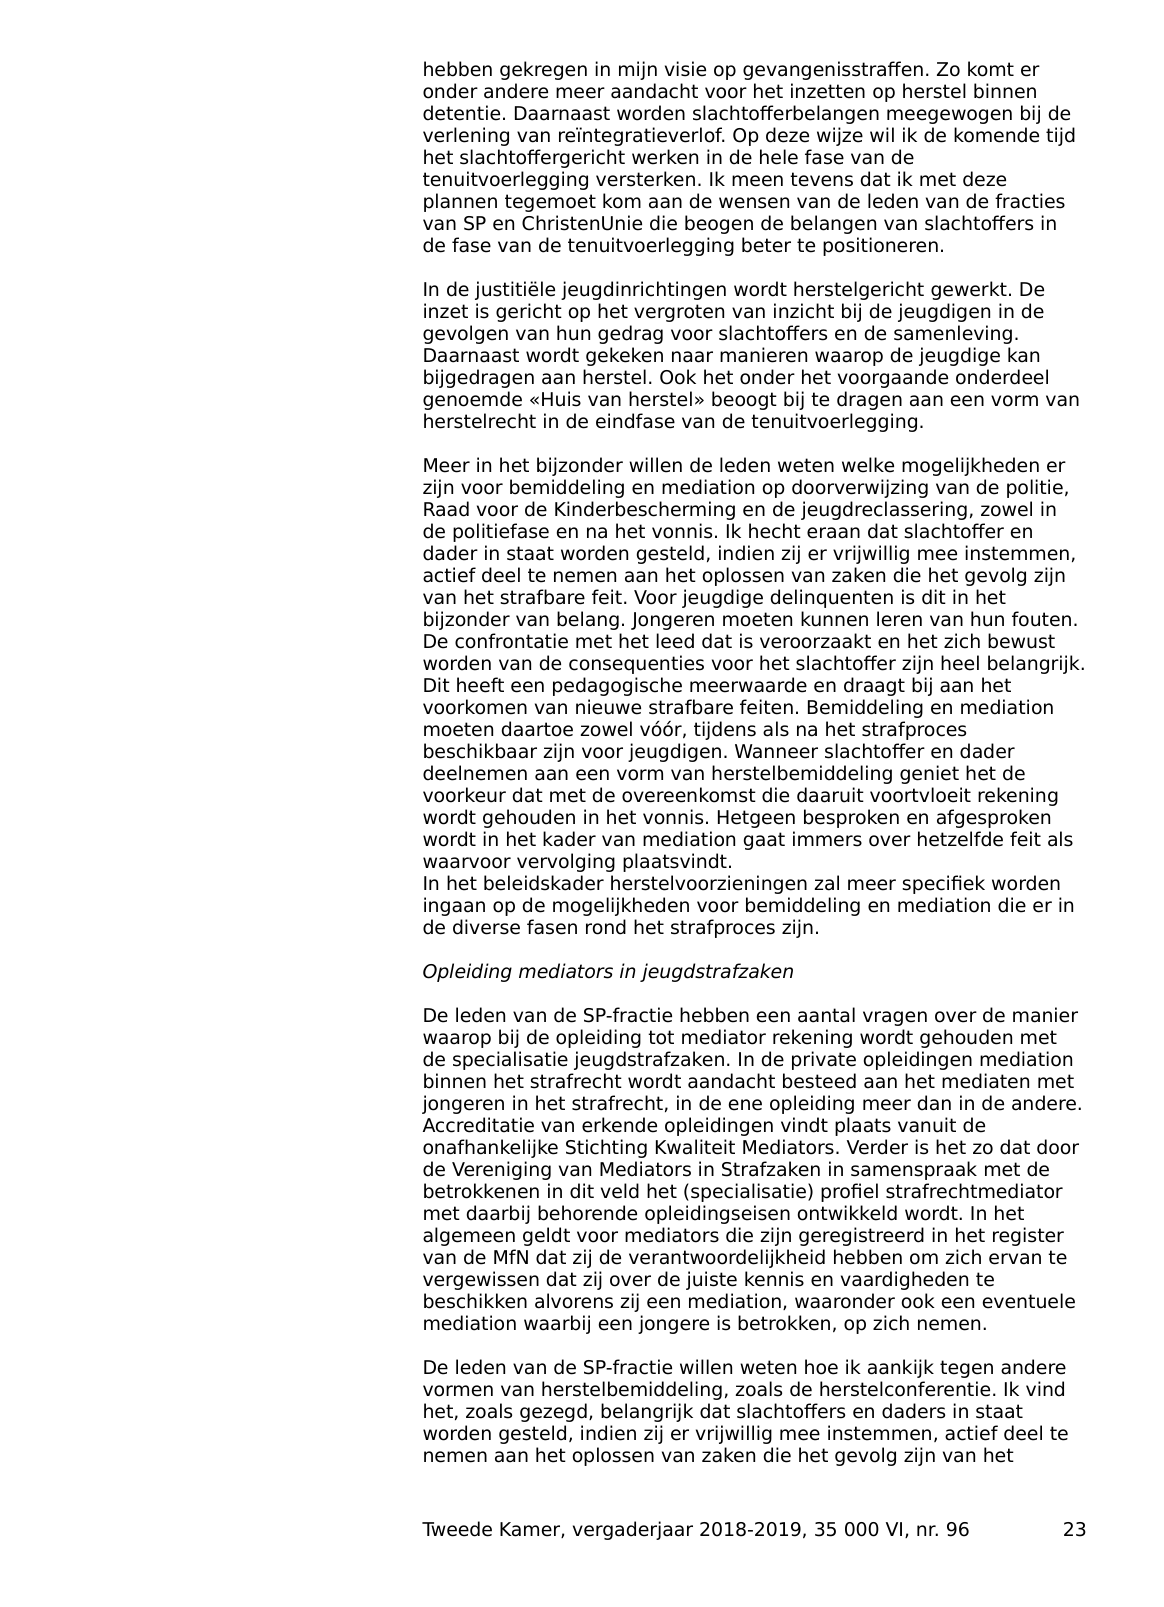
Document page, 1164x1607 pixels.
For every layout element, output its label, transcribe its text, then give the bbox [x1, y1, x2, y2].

text In de justitiële jeugdinrichtingen wordt herstelgericht gewerkt. De inzet is gericht op het vergroten van inzicht bij de jeugdigen in de gevolgen van hun gedrag voor slachtoffers en de samenleving. Daarnaast wordt gekeken naar manieren waarop de jeugdige kan bijgedragen aan herstel. Ook het onder het voorgaande onderdeel genoemde «Huis van herstel» beoogt bij te dragen aan een vorm van herstelrecht in de eindfase van de tenuitvoerlegging. [422, 279, 1087, 433]
text De leden van de SP-fractie willen weten hoe ik aankijk tegen andere vormen van herstelbemiddeling, zoals de herstelconferentie. Ik vind het, zoals gezegd, belangrijk dat slachtoffers en daders in staat worden gesteld, indien zij er vrijwillig mee instemmen, actief deel te nemen aan het oplossen van zaken die het gevolg zijn van het [422, 1357, 1087, 1467]
text hebben gekregen in mijn visie op gevangenisstraffen. Zo komt er onder andere meer aandacht voor het inzetten op herstel binnen detentie. Daarnaast worden slachtofferbelangen meegewogen bij de verlening van reïntegratieverlof. Op deze wijze wil ik de komende tijd het slachtoffergericht werken in de hele fase van de tenuitvoerlegging versterken. Ik meen tevens dat ik met deze plannen tegemoet kom aan de wensen van de leden van de fracties van SP en ChristenUnie die beogen de belangen van slachtoffers in de fase van de tenuitvoerlegging beter te positioneren. [422, 59, 1087, 257]
text Meer in het bijzonder willen de leden weten welke mogelijkheden er zijn voor bemiddeling en mediation op doorverwijzing van de politie, Raad voor de Kinderbescherming en de jeugdreclassering, zowel in de politiefase en na het vonnis. Ik hecht eraan dat slachtoffer en dader in staat worden gesteld, indien zij er vrijwillig mee instemmen, actief deel te nemen aan het oplossen van zaken die het gevolg zijn van het strafbare feit. Voor jeugdige delinquenten is dit in het bijzonder van belang. Jongeren moeten kunnen leren van hun fouten. De confrontatie met het leed dat is veroorzaakt en het zich bewust worden van de consequenties voor het slachtoffer zijn heel belangrijk. Dit heeft een pedagogische meerwaarde en draagt bij aan het voorkomen van nieuwe strafbare feiten. Bemiddeling en mediation moeten daartoe zowel vóór, tijdens als na het strafproces beschikbaar zijn voor jeugdigen. Wanneer slachtoffer en dader deelnemen aan een vorm van herstelbemiddeling geniet het de voorkeur dat met de overeenkomst die daaruit voortvloeit rekening wordt gehouden in het vonnis. Hetgeen besproken en afgesproken wordt in het kader van mediation gaat immers over hetzelfde feit als waarvoor vervolging plaatsvindt. [422, 455, 1087, 873]
text In het beleidskader herstelvoorzieningen zal meer specifiek worden ingaan op de mogelijkheden voor bemiddeling en mediation die er in de diverse fasen rond het strafproces zijn. [422, 873, 1087, 939]
text De leden van de SP-fractie hebben een aantal vragen over de manier waarop bij de opleiding tot mediator rekening wordt gehouden met de specialisatie jeugdstrafzaken. In de private opleidingen mediation binnen het strafrecht wordt aandacht besteed aan het mediaten met jongeren in het strafrecht, in de ene opleiding meer dan in de andere. Accreditatie van erkende opleidingen vindt plaats vanuit de onafhankelijke Stichting Kwaliteit Mediators. Verder is het zo dat door de Vereniging van Mediators in Strafzaken in samenspraak met de betrokkenen in dit veld het (specialisatie) profiel strafrechtmediator met daarbij behorende opleidingseisen ontwikkeld wordt. In het algemeen geldt voor mediators die zijn geregistreerd in het register van de MfN dat zij de verantwoordelijkheid hebben om zich ervan te vergewissen dat zij over de juiste kennis en vaardigheden te beschikken alvorens zij een mediation, waaronder ook een eventuele mediation waarbij een jongere is betrokken, op zich nemen. [422, 1005, 1087, 1335]
subtitle Opleiding mediators in jeugdstrafzaken [422, 961, 1087, 983]
